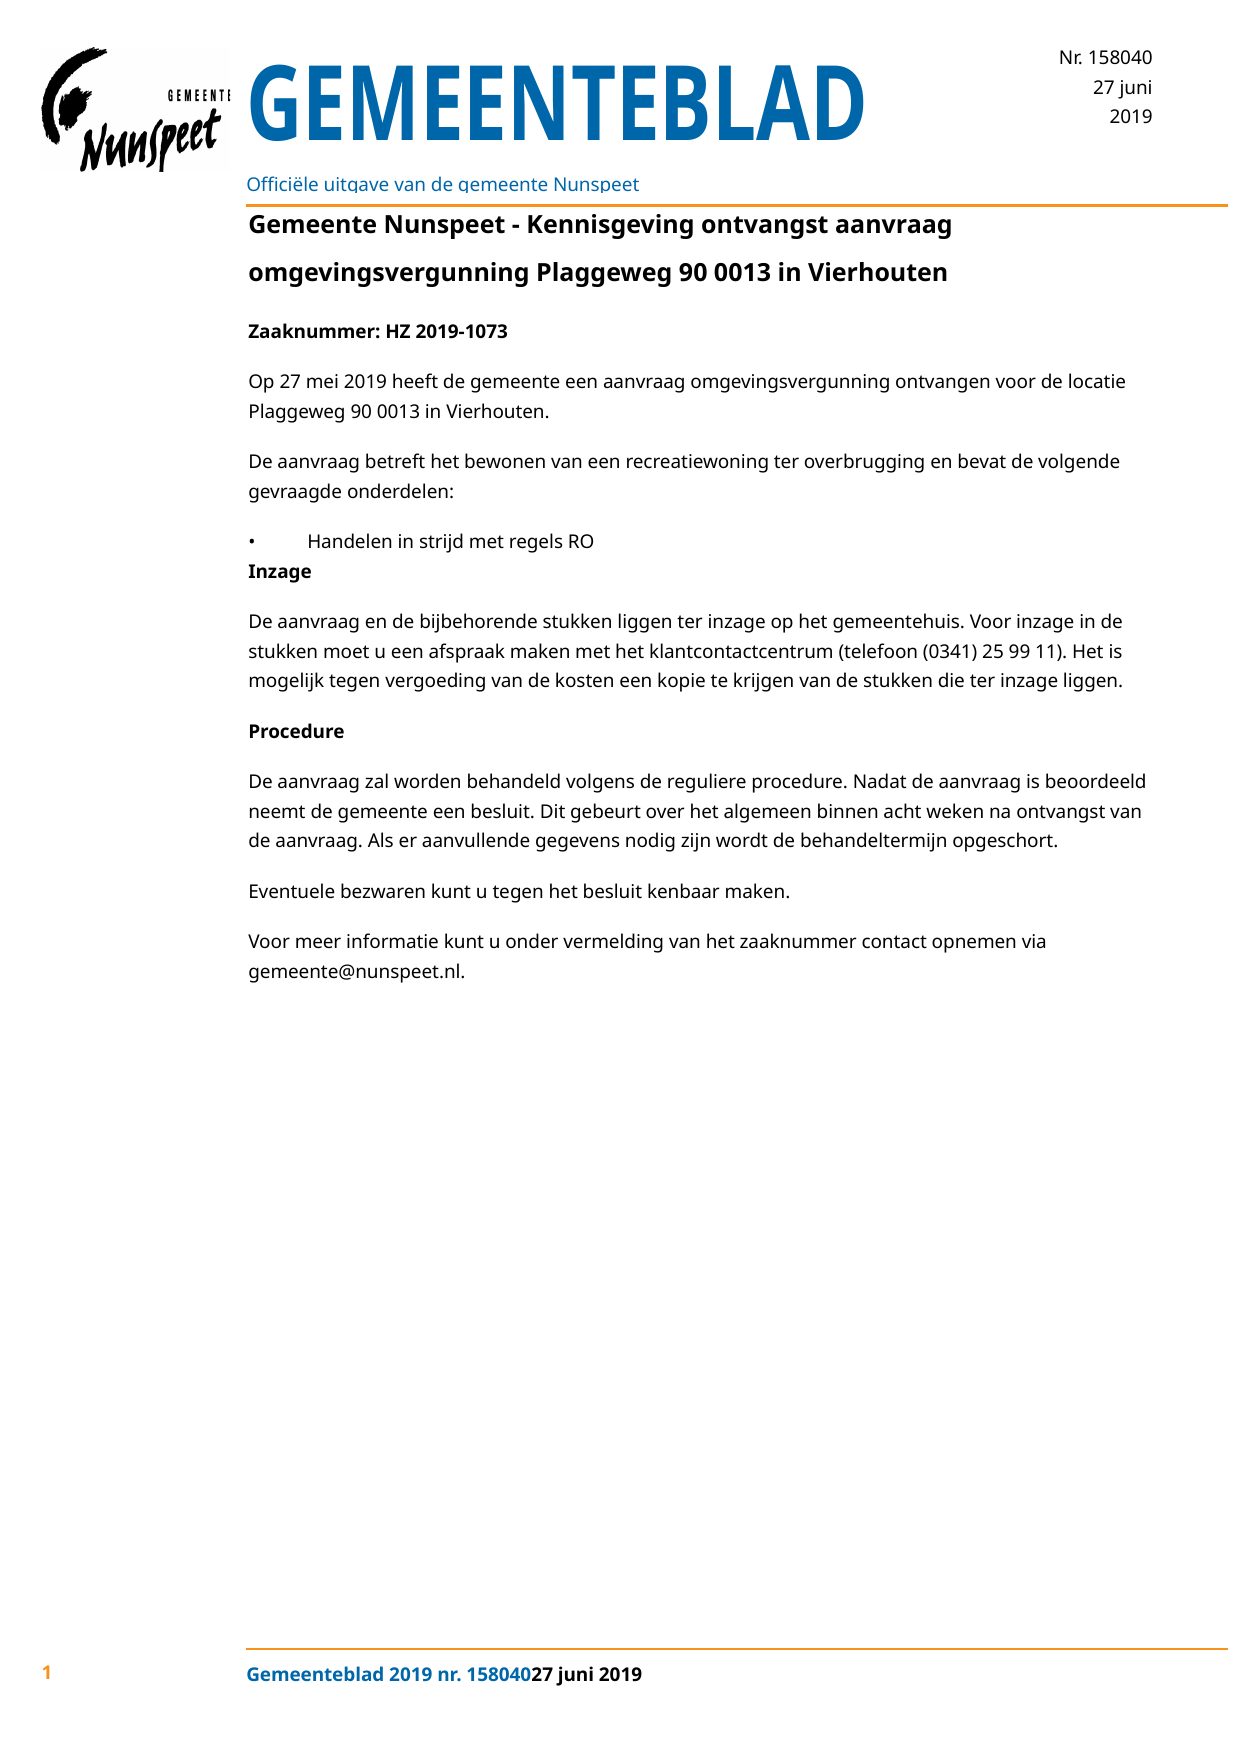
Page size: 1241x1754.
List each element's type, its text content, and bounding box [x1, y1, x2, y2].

list Handelen in strijd met regels RO [248, 528, 1152, 554]
text Voor meer informatie kunt u onder vermelding van het zaaknummer contact opnemen via gemeente@nunspeet.nl. [248, 928, 1152, 984]
text De aanvraag zal worden behandeld volgens de reguliere procedure. Nadat de aanvraag is beoordeeld neemt de gemeente een besluit. Dit gebeurt over het algemeen binnen acht weken na ontvangst van de aanvraag. Als er aanvullende gegevens nodig zijn wordt de behandeltermijn opgeschort. [248, 768, 1152, 853]
text Gemeente Nunspeet - Kennisgeving ontvangst aanvraag omgevingsvergunning Plaggeweg 90 0013 in Vierhouten [248, 207, 1152, 288]
text De aanvraag en de bijbehorende stukken liggen ter inzage op het gemeentehuis. Voor inzage in de stukken moet u een afspraak maken met het klantcontactcentrum (telefoon (0341) 25 99 11). Het is mogelijk tegen vergoeding van de kosten een kopie te krijgen van de stukken die ter inzage liggen. [248, 608, 1152, 693]
text Procedure [248, 718, 1152, 744]
text Op 27 mei 2019 heeft de gemeente een aanvraag omgevingsvergunning ontvangen voor de locatie Plaggeweg 90 0013 in Vierhouten. [248, 368, 1152, 424]
text De aanvraag betreft het bewonen van een recreatiewoning ter overbrugging en bevat de volgende gevraagde onderdelen: [248, 448, 1152, 504]
picture [41, 47, 231, 172]
text Inzage [248, 558, 1152, 584]
text Eventuele bezwaren kunt u tegen het besluit kenbaar maken. [248, 878, 1152, 904]
text Zaaknummer: HZ 2019-1073 [248, 318, 1152, 344]
